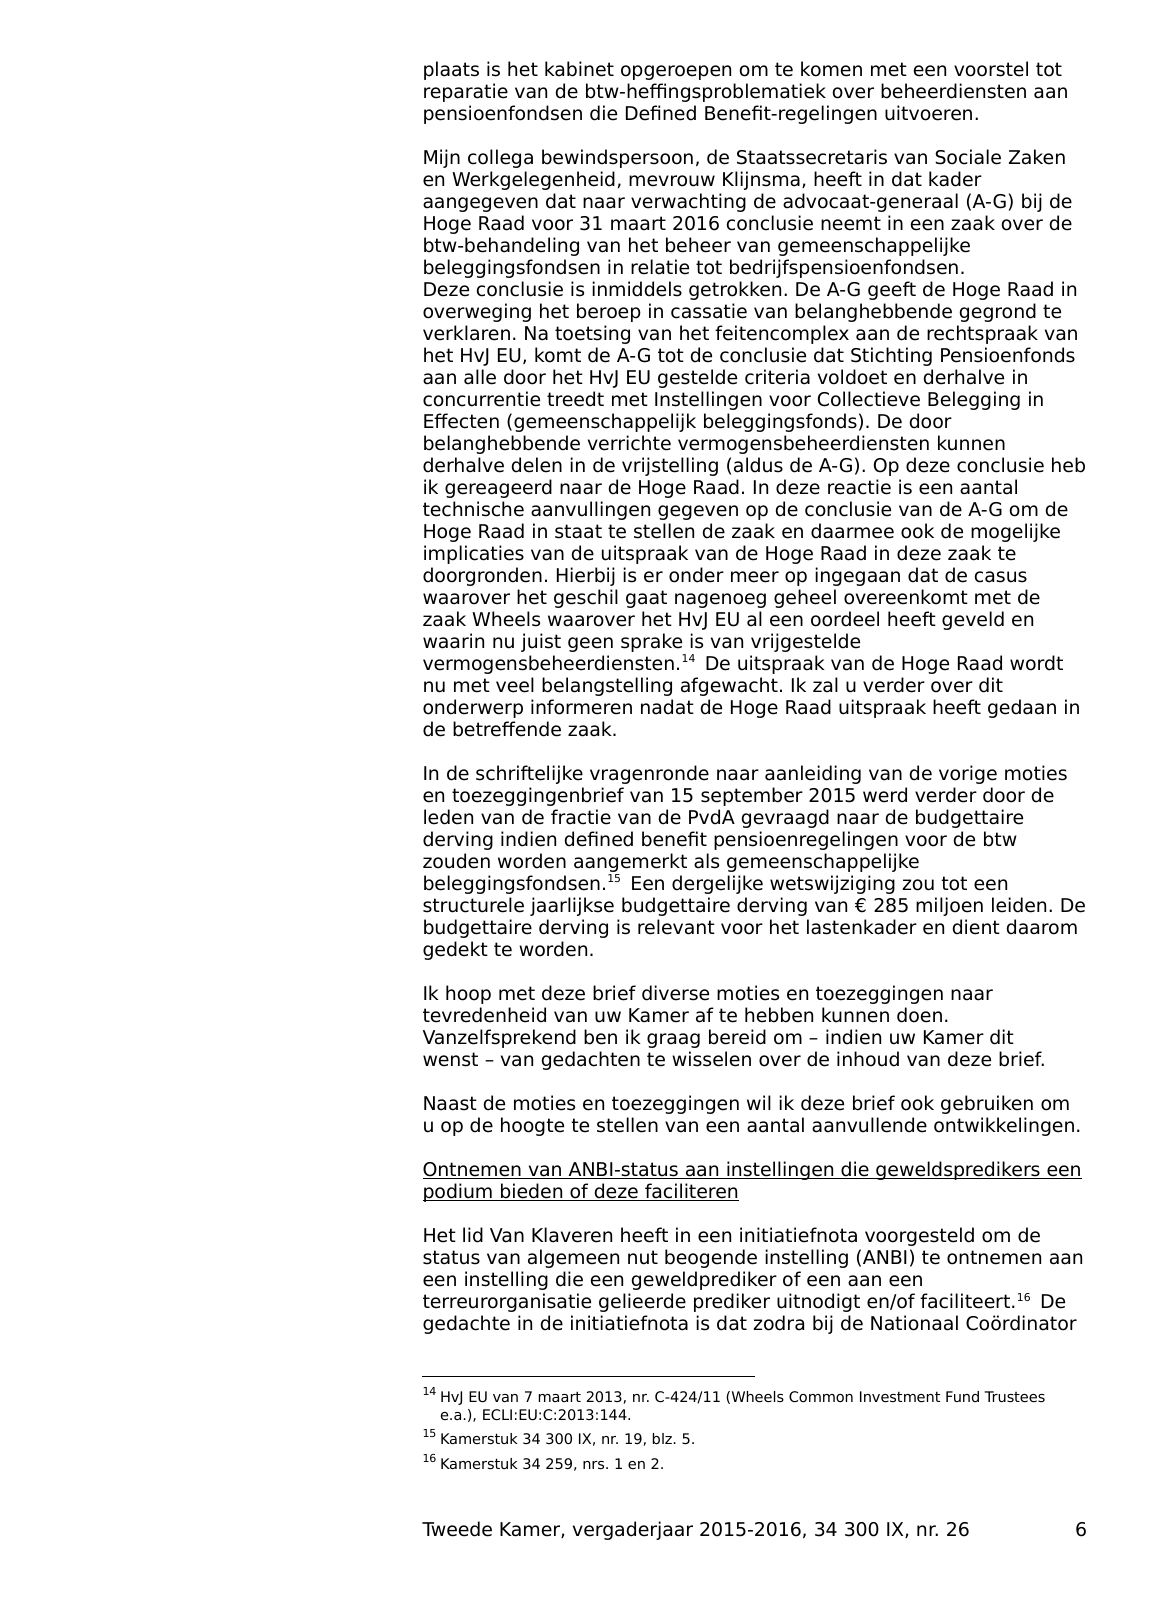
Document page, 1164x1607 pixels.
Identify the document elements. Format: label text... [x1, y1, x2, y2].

text HvJ EU van 7 maart 2013, nr. C-424/11 (Wheels Common Investment Fund Trustees e.a.), ECLI:EU:C:2013:144. [422, 1385, 1087, 1424]
text Het lid Van Klaveren heeft in een initiatiefnota voorgesteld om de status van algemeen nut beogende instelling (ANBI) te ontnemen aan een instelling die een geweldprediker of een aan een terreurorganisatie gelieerde prediker uitnodigt en/of faciliteert. De gedachte in de initiatiefnota is dat zodra bij de Nationaal Coördinator [422, 1225, 1087, 1335]
text In de schriftelijke vragenronde naar aanleiding van de vorige moties en toezeggingenbrief van 15 september 2015 werd verder door de leden van de fractie van de PvdA gevraagd naar de budgettaire derving indien defined benefit pensioenregelingen voor de btw zouden worden aangemerkt als gemeenschappelijke beleggingsfondsen. Een dergelijke wetswijziging zou tot een structurele jaarlijkse budgettaire derving van € 285 miljoen leiden. De budgettaire derving is relevant voor het lastenkader en dient daarom gedekt te worden. [422, 763, 1087, 961]
text Kamerstuk 34 259, nrs. 1 en 2. [422, 1452, 1087, 1474]
text plaats is het kabinet opgeroepen om te komen met een voorstel tot reparatie van de btw-heffingsproblematiek over beheerdiensten aan pensioenfondsen die Defined Benefit-regelingen uitvoeren. [422, 59, 1087, 125]
subtitle Ontnemen van ANBI-status aan instellingen die geweldspredikers een podium bieden of deze faciliteren [422, 1159, 1087, 1203]
text Kamerstuk 34 300 IX, nr. 19, blz. 5. [422, 1427, 1087, 1449]
text Deze conclusie is inmiddels getrokken. De A-G geeft de Hoge Raad in overweging het beroep in cassatie van belanghebbende gegrond te verklaren. Na toetsing van het feitencomplex aan de rechtspraak van het HvJ EU, komt de A-G tot de conclusie dat Stichting Pensioenfonds aan alle door het HvJ EU gestelde criteria voldoet en derhalve in concurrentie treedt met Instellingen voor Collectieve Belegging in Effecten (gemeenschappelijk beleggingsfonds). De door belanghebbende verrichte vermogensbeheerdiensten kunnen derhalve delen in de vrijstelling (aldus de A-G). Op deze conclusie heb ik gereageerd naar de Hoge Raad. In deze reactie is een aantal technische aanvullingen gegeven op de conclusie van de A-G om de Hoge Raad in staat te stellen de zaak en daarmee ook de mogelijke implicaties van de uitspraak van de Hoge Raad in deze zaak te doorgronden. Hierbij is er onder meer op ingegaan dat de casus waarover het geschil gaat nagenoeg geheel overeenkomt met de zaak Wheels waarover het HvJ EU al een oordeel heeft geveld en waarin nu juist geen sprake is van vrijgestelde vermogensbeheerdiensten. De uitspraak van de Hoge Raad wordt nu met veel belangstelling afgewacht. Ik zal u verder over dit onderwerp informeren nadat de Hoge Raad uitspraak heeft gedaan in de betreffende zaak. [422, 279, 1087, 741]
text Mijn collega bewindspersoon, de Staatssecretaris van Sociale Zaken en Werkgelegenheid, mevrouw Klijnsma, heeft in dat kader aangegeven dat naar verwachting de advocaat-generaal (A-G) bij de Hoge Raad voor 31 maart 2016 conclusie neemt in een zaak over de btw-behandeling van het beheer van gemeenschappelijke beleggingsfondsen in relatie tot bedrijfspensioenfondsen. [422, 147, 1087, 279]
text Naast de moties en toezeggingen wil ik deze brief ook gebruiken om u op de hoogte te stellen van een aantal aanvullende ontwikkelingen. [422, 1093, 1087, 1137]
text Ik hoop met deze brief diverse moties en toezeggingen naar tevredenheid van uw Kamer af te hebben kunnen doen. Vanzelfsprekend ben ik graag bereid om – indien uw Kamer dit wenst – van gedachten te wisselen over de inhoud van deze brief. [422, 983, 1087, 1071]
